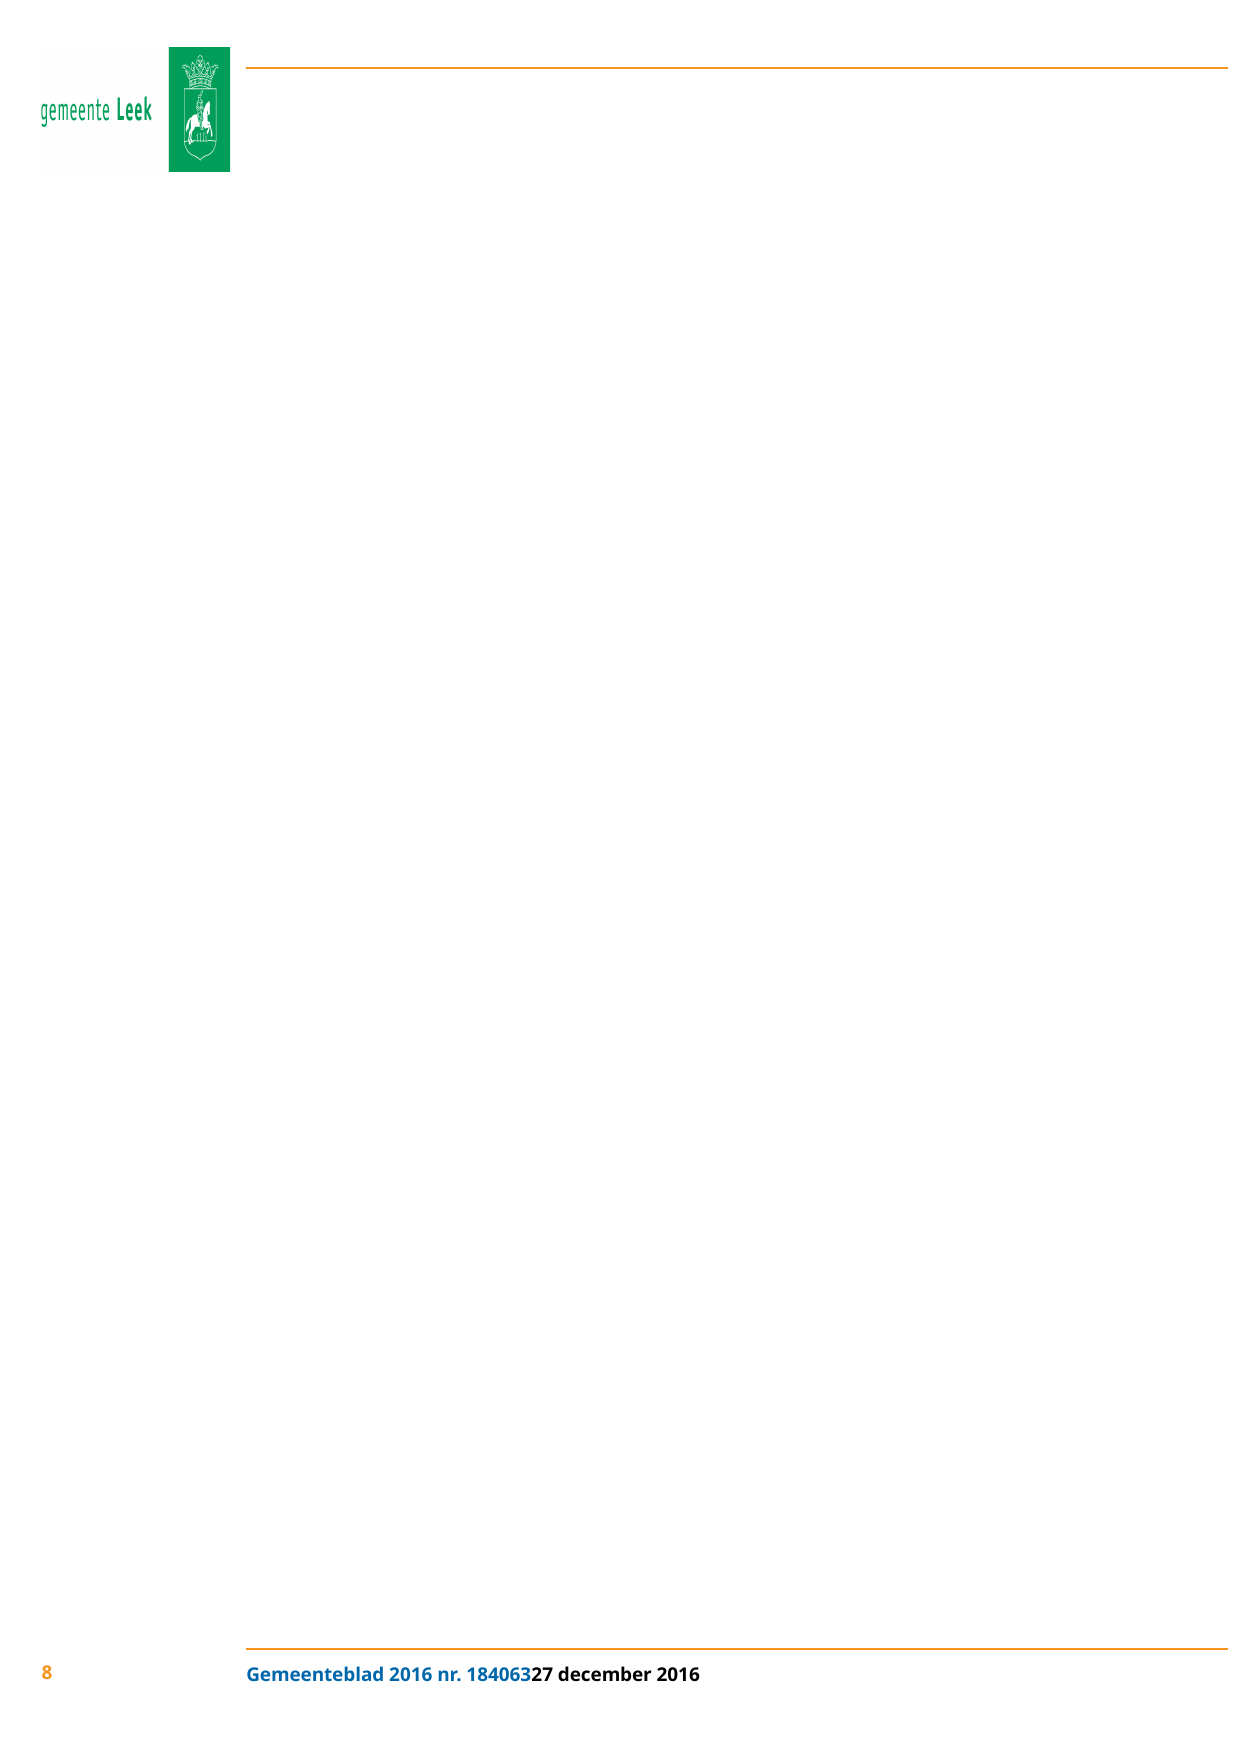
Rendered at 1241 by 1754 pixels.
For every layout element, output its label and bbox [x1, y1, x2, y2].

picture [41, 47, 231, 172]
